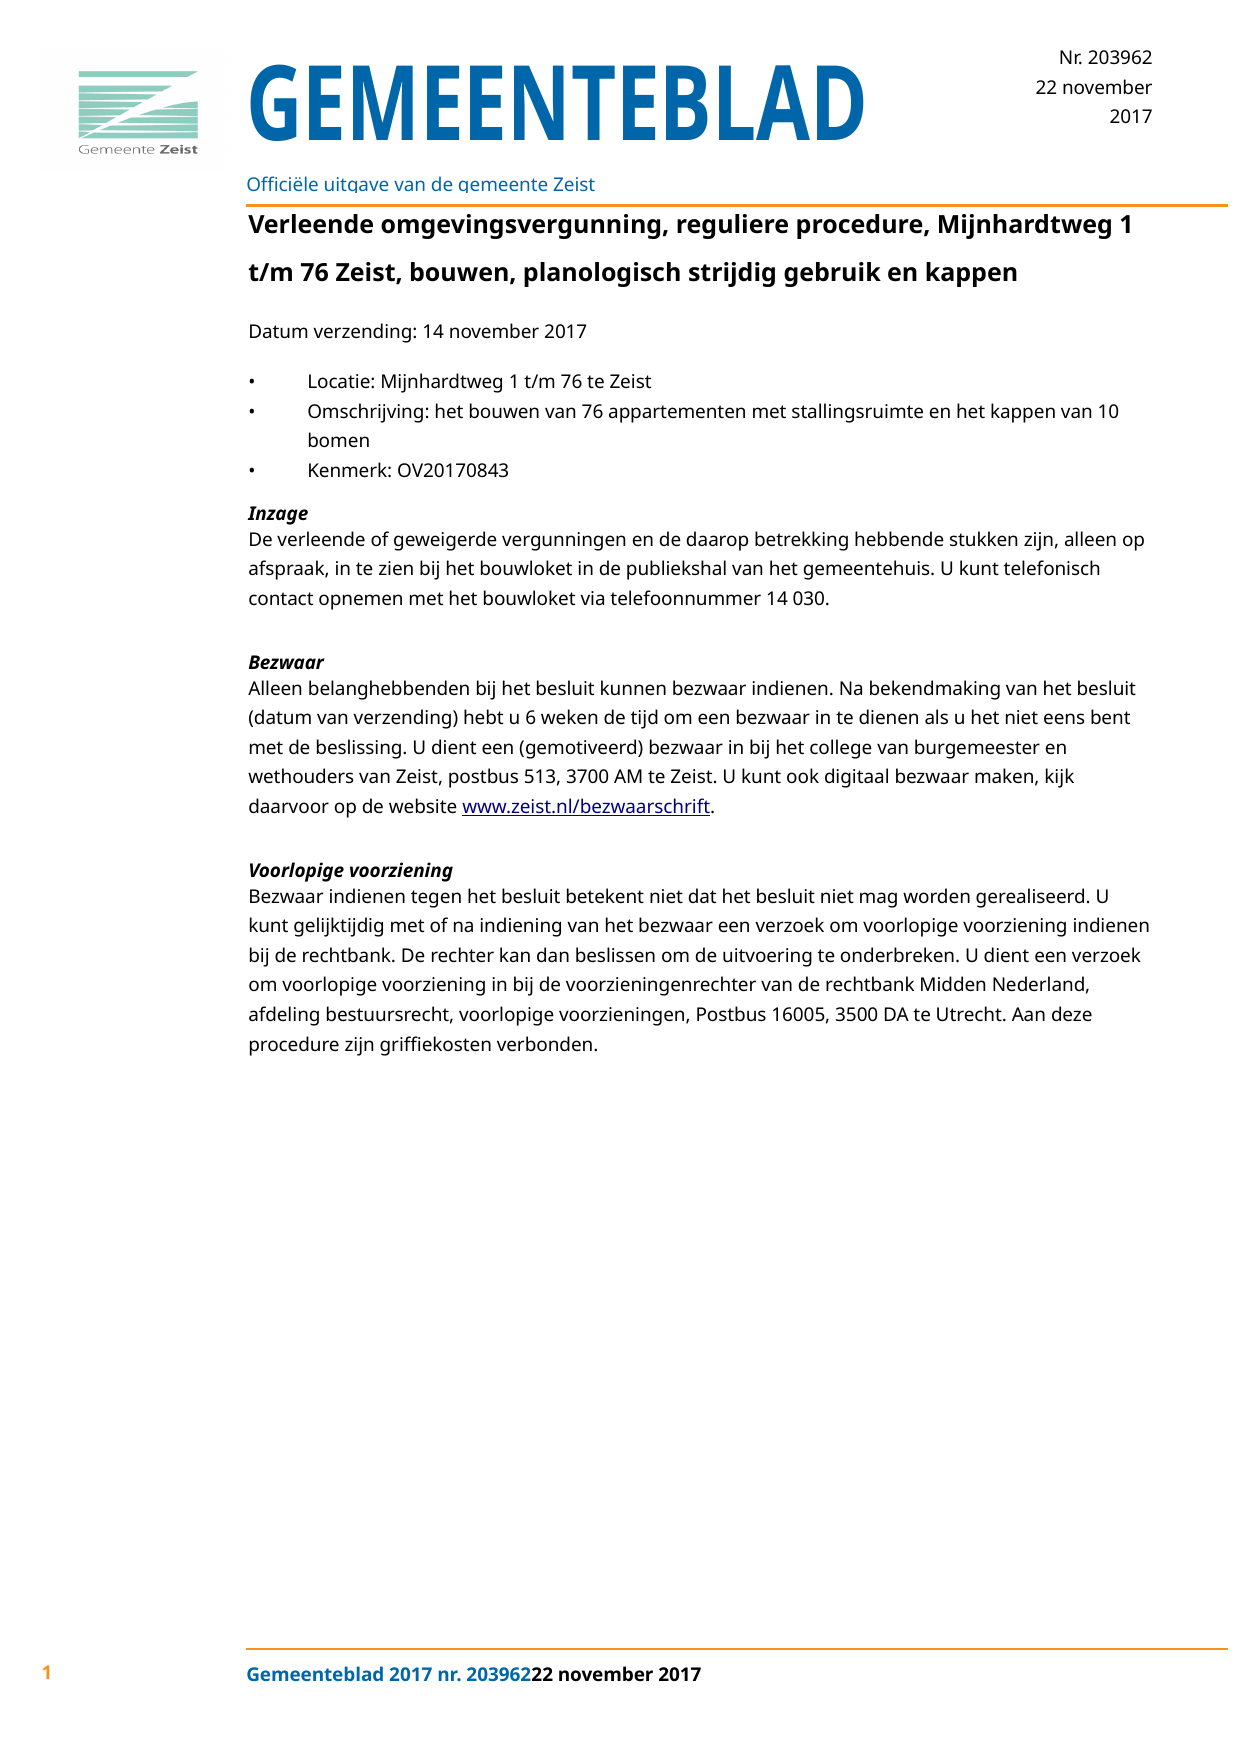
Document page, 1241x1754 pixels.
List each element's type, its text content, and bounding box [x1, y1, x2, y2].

text Bezwaar indienen tegen het besluit betekent niet dat het besluit niet mag worden gerealiseerd. U kunt gelijktijdig met of na indiening van het bezwaar een verzoek om voorlopige voorziening indienen bij de rechtbank. De rechter kan dan beslissen om de uitvoering te onderbreken. U dient een verzoek om voorlopige voorziening in bij de voorzieningenrechter van de rechtbank Midden Nederland, afdeling bestuursrecht, voorlopige voorzieningen, Postbus 16005, 3500 DA te Utrecht. Aan deze procedure zijn griffiekosten verbonden. [248, 883, 1152, 1056]
text Inzage [248, 500, 1152, 526]
text Verleende omgevingsvergunning, reguliere procedure, Mijnhardtweg 1 t/m 76 Zeist, bouwen, planologisch strijdig gebruik en kappen [248, 207, 1152, 288]
text Voorlopige voorziening [248, 857, 1152, 883]
text Bezwaar [248, 649, 1152, 675]
list Locatie: Mijnhardtweg 1 t/m 76 te Zeist [248, 368, 1152, 394]
list Omschrijving: het bouwen van 76 appartementen met stallingsruimte en het kappen van 10 bomen [248, 398, 1152, 453]
text Alleen belanghebbenden bij het besluit kunnen bezwaar indienen. Na bekendmaking van het besluit (datum van verzending) hebt u 6 weken de tijd om een bezwaar in te dienen als u het niet eens bent met de beslissing. U dient een (gemotiveerd) bezwaar in bij het college van burgemeester en wethouders van Zeist, postbus 513, 3700 AM te Zeist. U kunt ook digitaal bezwaar maken, kijk daarvoor op de website www.zeist.nl/bezwaarschrift. [248, 675, 1152, 819]
list Kenmerk: OV20170843 [248, 457, 1152, 483]
text De verleende of geweigerde vergunningen en de daarop betrekking hebbende stukken zijn, alleen op afspraak, in te zien bij het bouwloket in de publiekshal van het gemeentehuis. U kunt telefonisch contact opnemen met het bouwloket via telefoonnummer 14 030. [248, 526, 1152, 611]
picture [41, 47, 231, 172]
text Datum verzending: 14 november 2017 [248, 318, 1152, 344]
